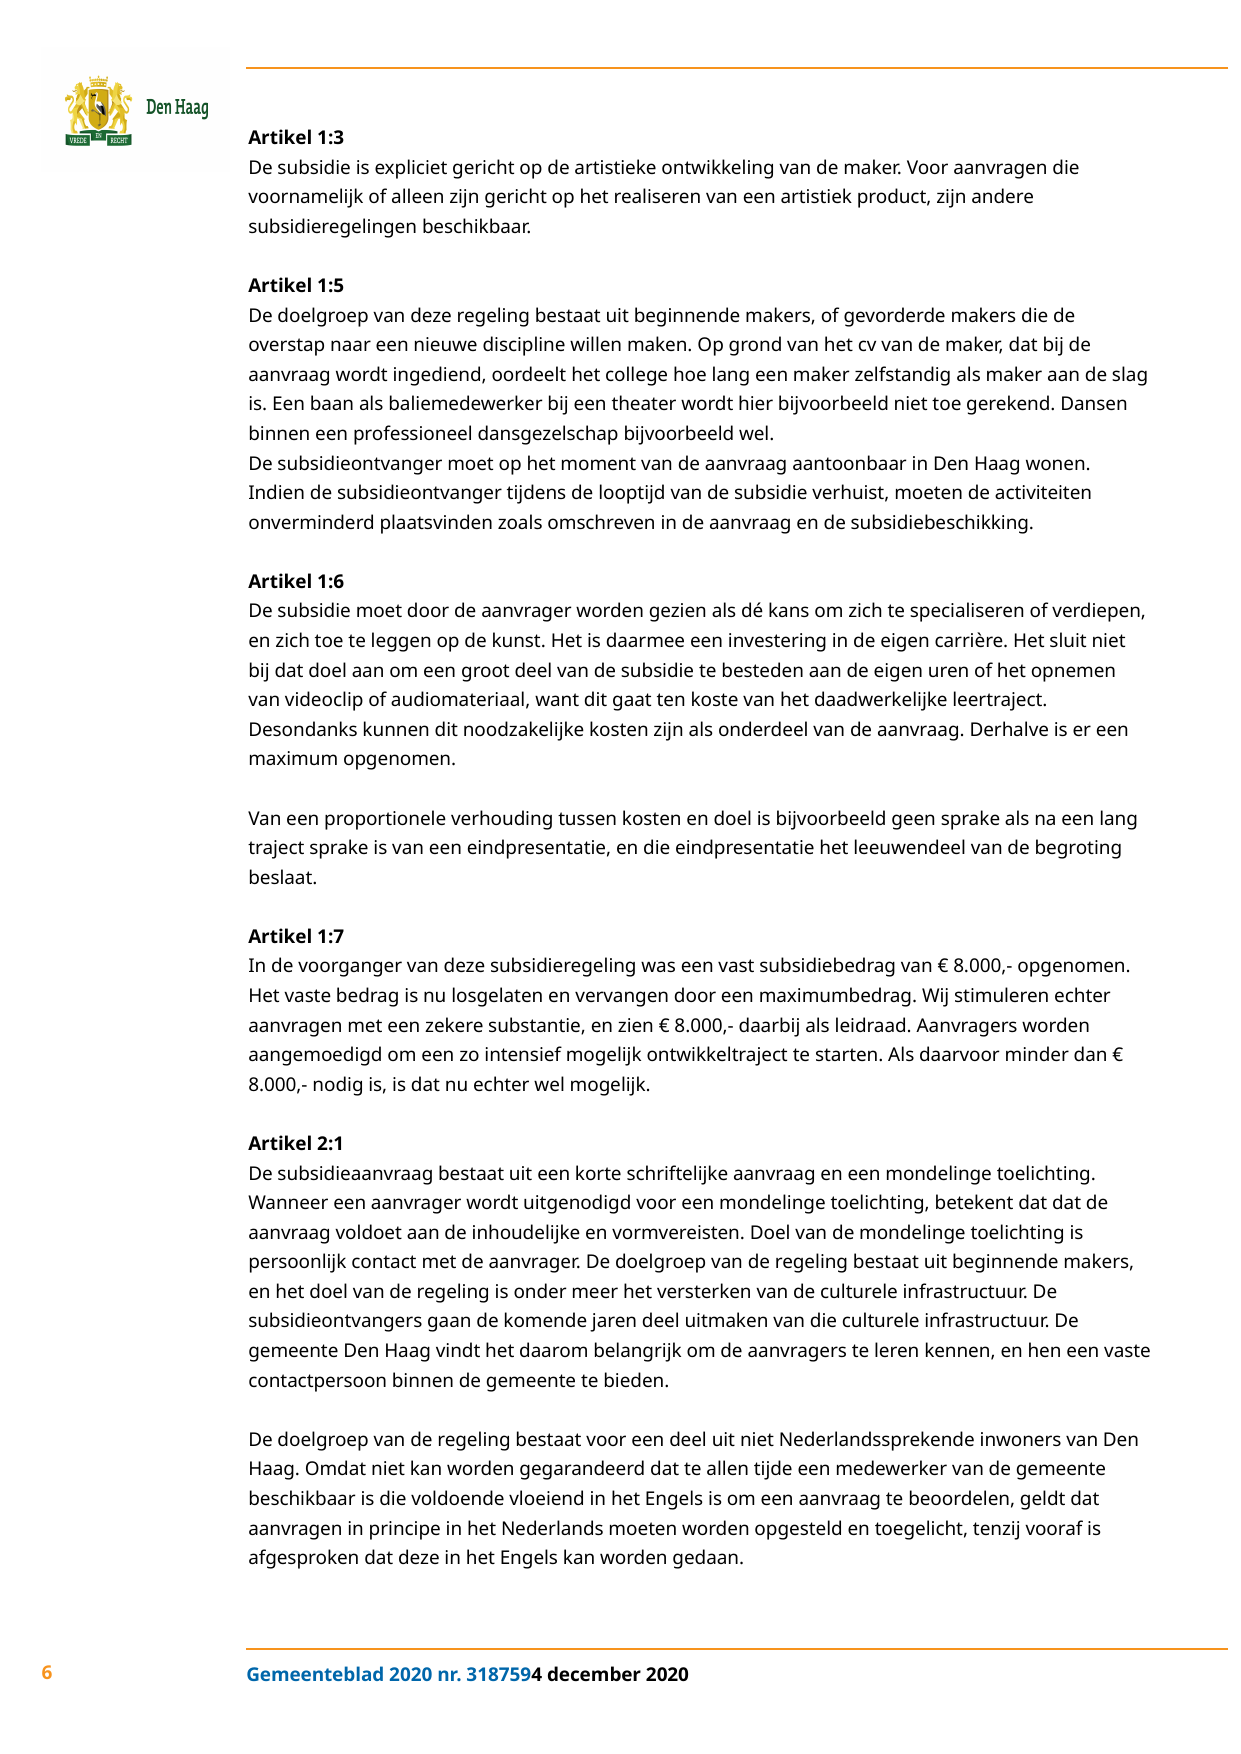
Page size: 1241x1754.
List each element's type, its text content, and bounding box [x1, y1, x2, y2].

text De subsidieaanvraag bestaat uit een korte schriftelijke aanvraag en een mondelinge toelichting. Wanneer een aanvrager wordt uitgenodigd voor een mondelinge toelichting, betekent dat dat de aanvraag voldoet aan de inhoudelijke en vormvereisten. Doel van de mondelinge toelichting is persoonlijk contact met de aanvrager. De doelgroep van de regeling bestaat uit beginnende makers, en het doel van de regeling is onder meer het versterken van de culturele infrastructuur. De subsidieontvangers gaan de komende jaren deel uitmaken van die culturele infrastructuur. De gemeente Den Haag vindt het daarom belangrijk om de aanvragers te leren kennen, en hen een vaste contactpersoon binnen de gemeente te bieden. [248, 1160, 1152, 1393]
text Van een proportionele verhouding tussen kosten en doel is bijvoorbeeld geen sprake als na een lang traject sprake is van een eindpresentatie, en die eindpresentatie het leeuwendeel van de begroting beslaat. [248, 805, 1152, 890]
text Artikel 1:5 [248, 272, 1152, 298]
text De subsidie moet door de aanvrager worden gezien als dé kans om zich te specialiseren of verdiepen, en zich toe te leggen op de kunst. Het is daarmee een investering in de eigen carrière. Het sluit niet bij dat doel aan om een groot deel van de subsidie te besteden aan de eigen uren of het opnemen van videoclip of audiomateriaal, want dit gaat ten koste van het daadwerkelijke leertraject. Desondanks kunnen dit noodzakelijke kosten zijn als onderdeel van de aanvraag. Derhalve is er een maximum opgenomen. [248, 598, 1152, 771]
text Artikel 2:1 [248, 1130, 1152, 1156]
text In de voorganger van deze subsidieregeling was een vast subsidiebedrag van € 8.000,- opgenomen. Het vaste bedrag is nu losgelaten en vervangen door een maximumbedrag. Wij stimuleren echter aanvragen met een zekere substantie, en zien € 8.000,- daarbij als leidraad. Aanvragers worden aangemoedigd om een zo intensief mogelijk ontwikkeltraject te starten. Als daarvoor minder dan € 8.000,- nodig is, is dat nu echter wel mogelijk. [248, 953, 1152, 1097]
text De subsidieontvanger moet op het moment van de aanvraag aantoonbaar in Den Haag wonen. Indien de subsidieontvanger tijdens de looptijd van de subsidie verhuist, moeten de activiteiten onverminderd plaatsvinden zoals omschreven in de aanvraag en de subsidiebeschikking. [248, 450, 1152, 535]
text De doelgroep van deze regeling bestaat uit beginnende makers, of gevorderde makers die de overstap naar een nieuwe discipline willen maken. Op grond van het cv van de maker, dat bij de aanvraag wordt ingediend, oordeelt het college hoe lang een maker zelfstandig als maker aan de slag is. Een baan als baliemedewerker bij een theater wordt hier bijvoorbeeld niet toe gerekend. Dansen binnen een professioneel dansgezelschap bijvoorbeeld wel. [248, 302, 1152, 446]
text Artikel 1:6 [248, 568, 1152, 594]
text Artikel 1:3 [248, 124, 1152, 150]
text Artikel 1:7 [248, 923, 1152, 949]
text De subsidie is expliciet gericht op de artistieke ontwikkeling van de maker. Voor aanvragen die voornamelijk of alleen zijn gericht op het realiseren van een artistiek product, zijn andere subsidieregelingen beschikbaar. [248, 154, 1152, 239]
text De doelgroep van de regeling bestaat voor een deel uit niet Nederlandssprekende inwoners van Den Haag. Omdat niet kan worden gegarandeerd dat te allen tijde een medewerker van de gemeente beschikbaar is die voldoende vloeiend in het Engels is om een aanvraag te beoordelen, geldt dat aanvragen in principe in het Nederlands moeten worden opgesteld en toegelicht, tenzij vooraf is afgesproken dat deze in het Engels kan worden gedaan. [248, 1426, 1152, 1570]
picture [41, 47, 231, 172]
